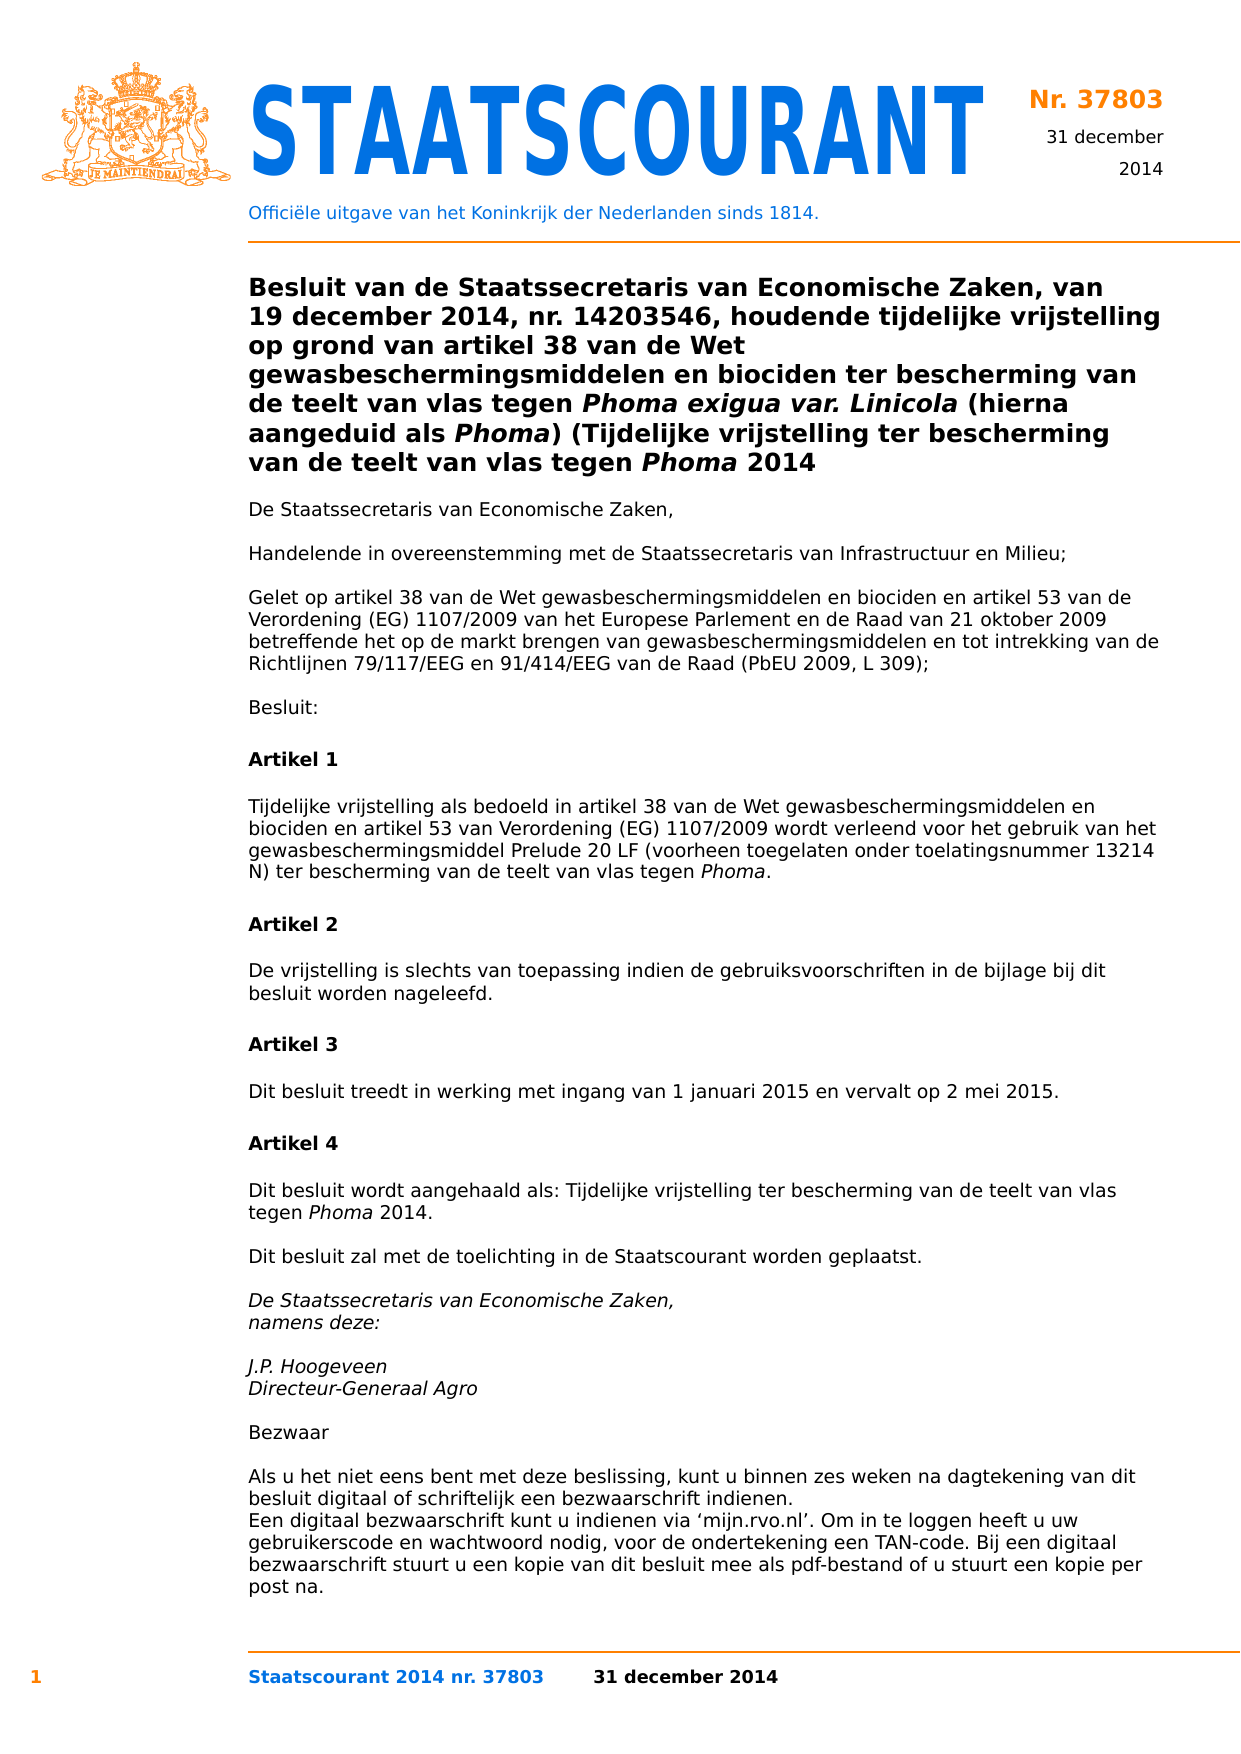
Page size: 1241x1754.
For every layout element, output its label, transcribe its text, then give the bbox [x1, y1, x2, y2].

subtitle Artikel 1 [248, 748, 1163, 771]
text Besluit: [248, 697, 1163, 718]
text De Staatssecretaris van Economische Zaken, namens deze: J.P. Hoogeveen Directeur-Generaal Agro [248, 1290, 1163, 1400]
text Handelende in overeenstemming met de Staatssecretaris van Infrastructuur en Milieu; [248, 543, 1163, 565]
text Bezwaar [248, 1422, 1163, 1444]
picture [41, 62, 231, 186]
text De vrijstelling is slechts van toepassing indien de gebruiksvoorschriften in de bijlage bij dit besluit worden nageleefd. [248, 960, 1163, 1004]
table_cell Officiële uitgave van het Koninkrijk der Nederlanden sinds 1814. [248, 203, 1240, 241]
subtitle Artikel 3 [248, 1034, 1163, 1056]
text Dit besluit treedt in werking met ingang van 1 januari 2015 en vervalt op 2 mei 2015. [248, 1081, 1163, 1103]
subtitle Besluit van de Staatssecretaris van Economische Zaken, van 19 december 2014, nr. 14203546, houdende tijdelijke vrijstelling op grond van artikel 38 van de Wet gewasbeschermingsmiddelen en biociden ter bescherming van de teelt van vlas tegen Phoma exigua var. Linicola (hierna aangeduid als Phoma) (Tijdelijke vrijstelling ter bescherming van de teelt van vlas tegen Phoma 2014 [248, 273, 1163, 477]
subtitle Artikel 2 [248, 913, 1163, 935]
text Dit besluit zal met de toelichting in de Staatscourant worden geplaatst. [248, 1246, 1163, 1268]
text De Staatssecretaris van Economische Zaken, [248, 499, 1163, 521]
text Dit besluit wordt aangehaald als: Tijdelijke vrijstelling ter bescherming van de teelt van vlas tegen Phoma 2014. [248, 1180, 1163, 1224]
table_header Nr. 37803 [998, 62, 1240, 121]
text Gelet op artikel 38 van de Wet gewasbeschermingsmiddelen en biociden en artikel 53 van de Verordening (EG) 1107/2009 van het Europese Parlement en de Raad van 21 oktober 2009 betreffende het op de markt brengen van gewasbeschermingsmiddelen en tot intrekking van de Richtlijnen 79/117/EEG en 91/414/EEG van de Raad (PbEU 2009, L 309); [248, 587, 1163, 675]
table_header STAATSCOURANT [248, 62, 998, 203]
text Als u het niet eens bent met deze beslissing, kunt u binnen zes weken na dagtekening van dit besluit digitaal of schriftelijk een bezwaarschrift indienen. [248, 1466, 1163, 1509]
text Een digitaal bezwaarschrift kunt u indienen via ‘mijn.rvo.nl’. Om in te loggen heeft u uw gebruikerscode en wachtwoord nodig, voor de ondertekening een TAN-code. Bij een digitaal bezwaarschrift stuurt u een kopie van dit besluit mee als pdf-bestand of u stuurt een kopie per post na. [248, 1509, 1163, 1597]
table_cell 2014 [998, 153, 1240, 203]
table_header [25, 62, 248, 241]
subtitle Artikel 4 [248, 1133, 1163, 1155]
text Tijdelijke vrijstelling als bedoeld in artikel 38 van de Wet gewasbeschermingsmiddelen en biociden en artikel 53 van Verordening (EG) 1107/2009 wordt verleend voor het gebruik van het gewasbeschermingsmiddel Prelude 20 LF (voorheen toegelaten onder toelatingsnummer 13214 N) ter bescherming van de teelt van vlas tegen Phoma. [248, 796, 1163, 883]
table_cell 31 december [998, 121, 1240, 153]
